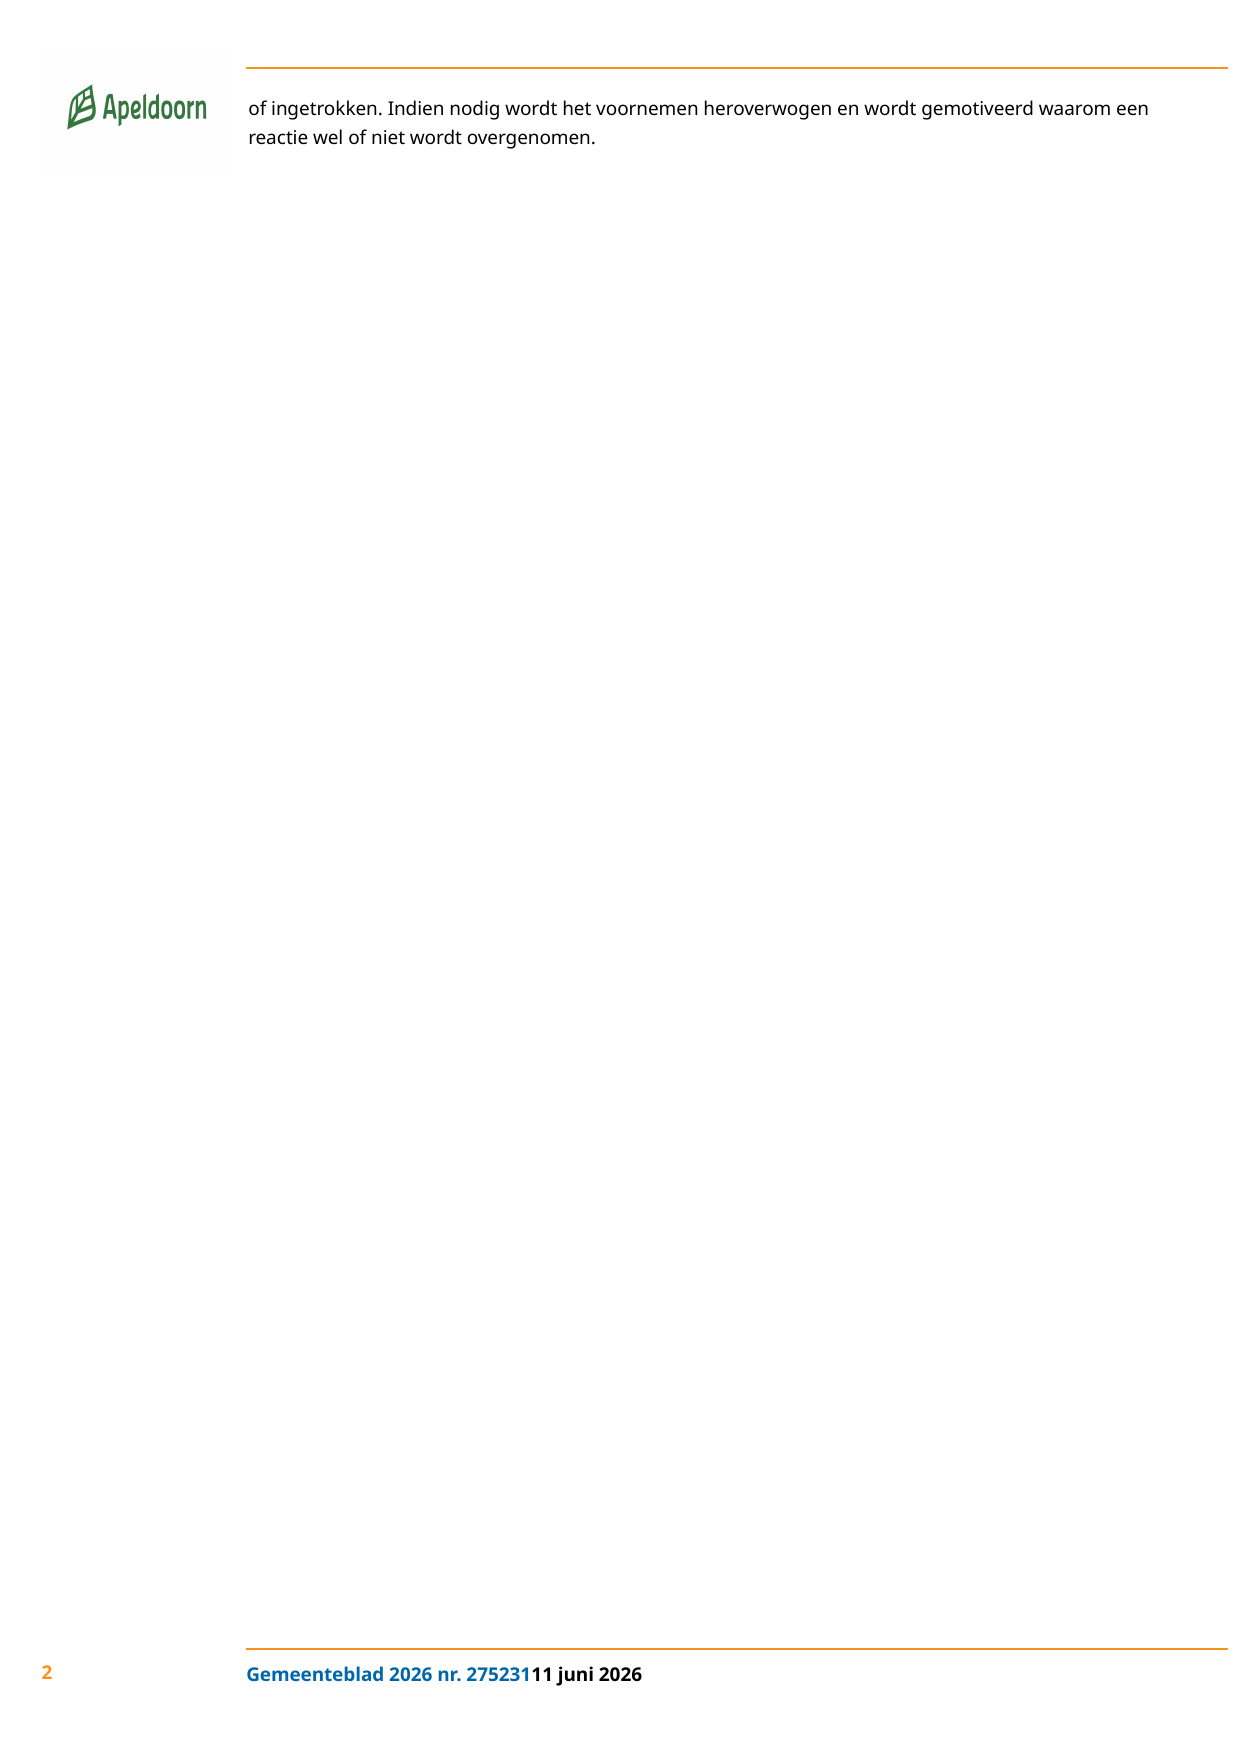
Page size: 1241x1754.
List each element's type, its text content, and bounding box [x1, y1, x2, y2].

text of ingetrokken. Indien nodig wordt het voornemen heroverwogen en wordt gemotiveerd waarom een reactie wel of niet wordt overgenomen. [248, 95, 1152, 150]
picture [41, 47, 231, 172]
